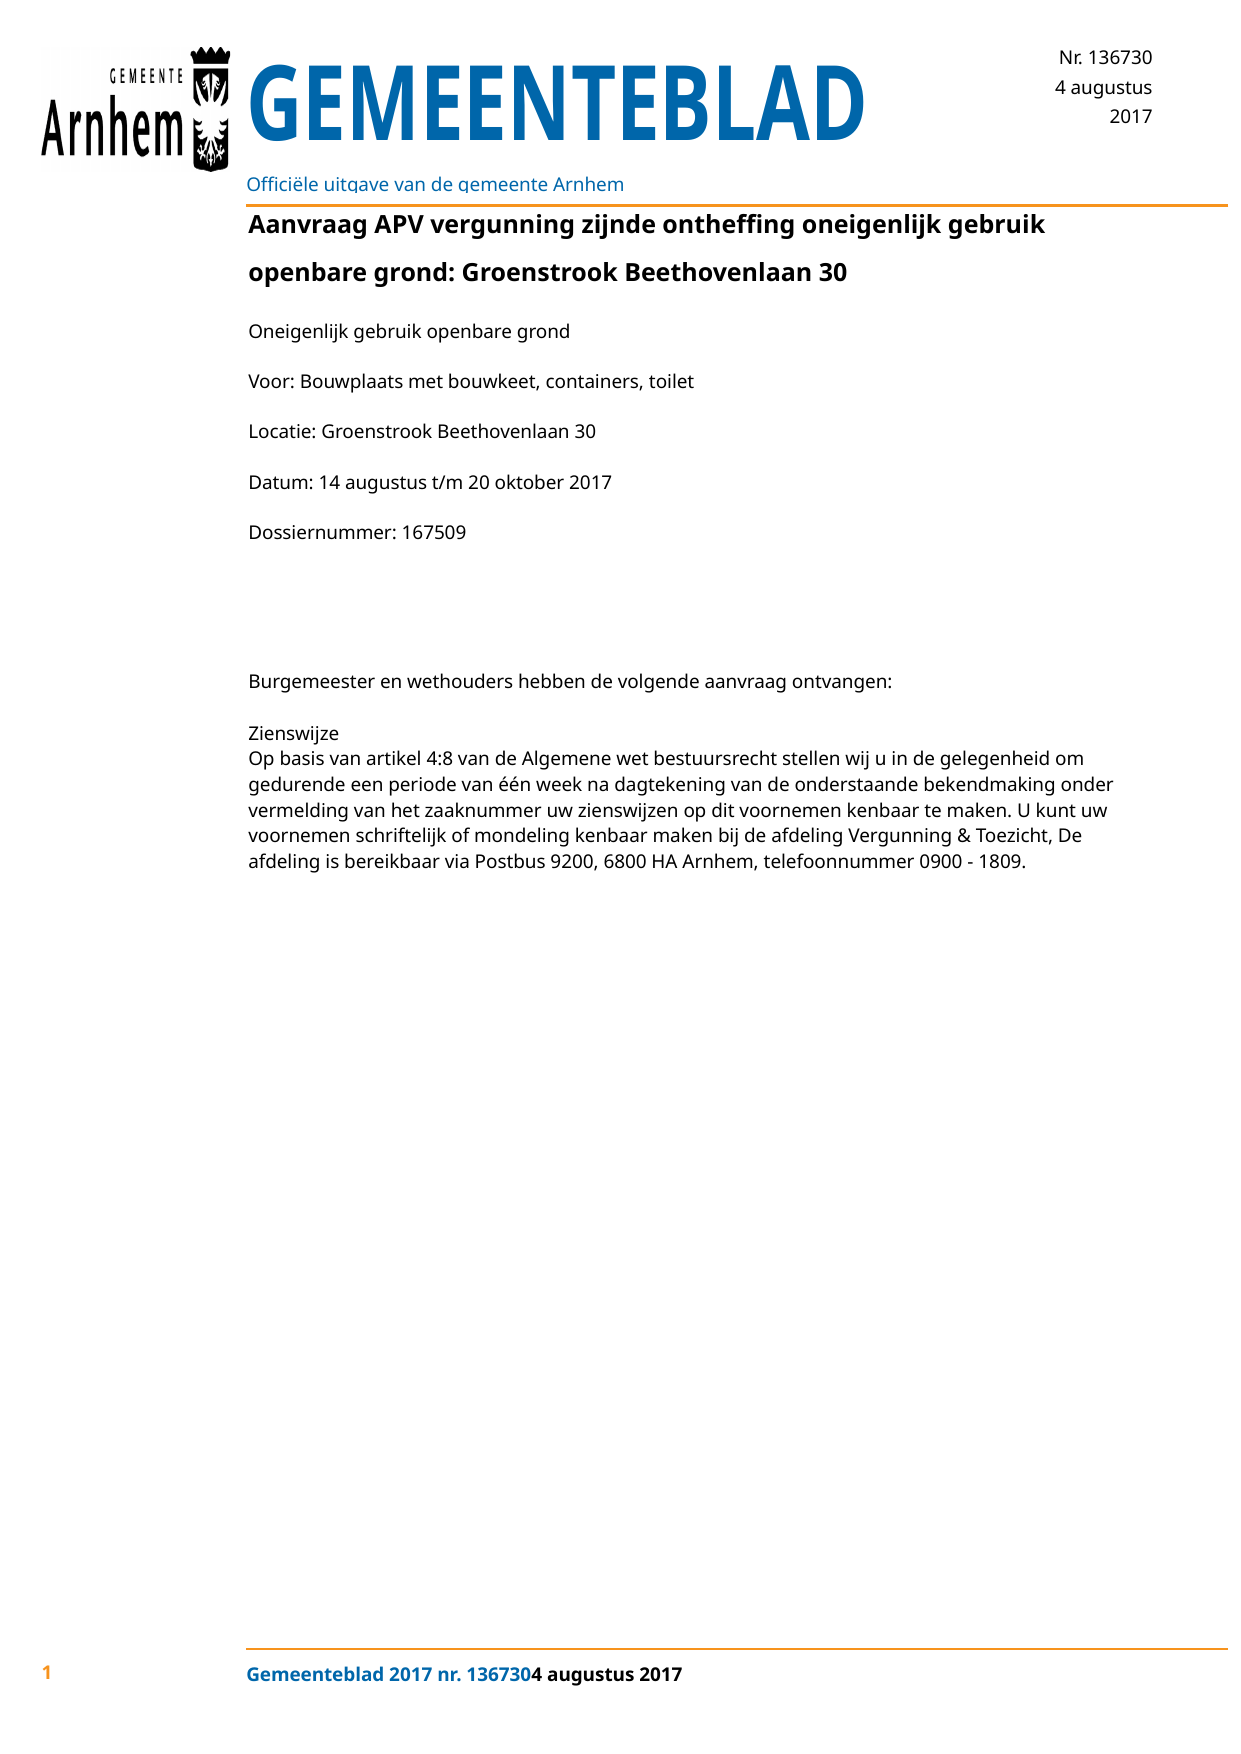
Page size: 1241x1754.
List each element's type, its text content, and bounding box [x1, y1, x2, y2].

text Locatie: Groenstrook Beethovenlaan 30 [248, 419, 1152, 444]
text Dossiernummer: 167509 [248, 519, 1152, 545]
text Aanvraag APV vergunning zijnde ontheffing oneigenlijk gebruik openbare grond: Groenstrook Beethovenlaan 30 [248, 207, 1152, 288]
picture [41, 47, 231, 172]
text Datum: 14 augustus t/m 20 oktober 2017 [248, 469, 1152, 495]
text Oneigenlijk gebruik openbare grond [248, 318, 1152, 344]
text Zienswijze [248, 720, 1152, 745]
text Burgemeester en wethouders hebben de volgende aanvraag ontvangen: [248, 668, 1152, 694]
text Voor: Bouwplaats met bouwkeet, containers, toilet [248, 368, 1152, 394]
text Op basis van artikel 4:8 van de Algemene wet bestuursrecht stellen wij u in de gelegenheid om gedurende een periode van één week na dagtekening van de onderstaande bekendmaking onder vermelding van het zaaknummer uw zienswijzen op dit voornemen kenbaar te maken. U kunt uw voornemen schriftelijk of mondeling kenbaar maken bij de afdeling Vergunning & Toezicht, De afdeling is bereikbaar via Postbus 9200, 6800 HA Arnhem, telefoonnummer 0900 - 1809. [248, 745, 1152, 874]
